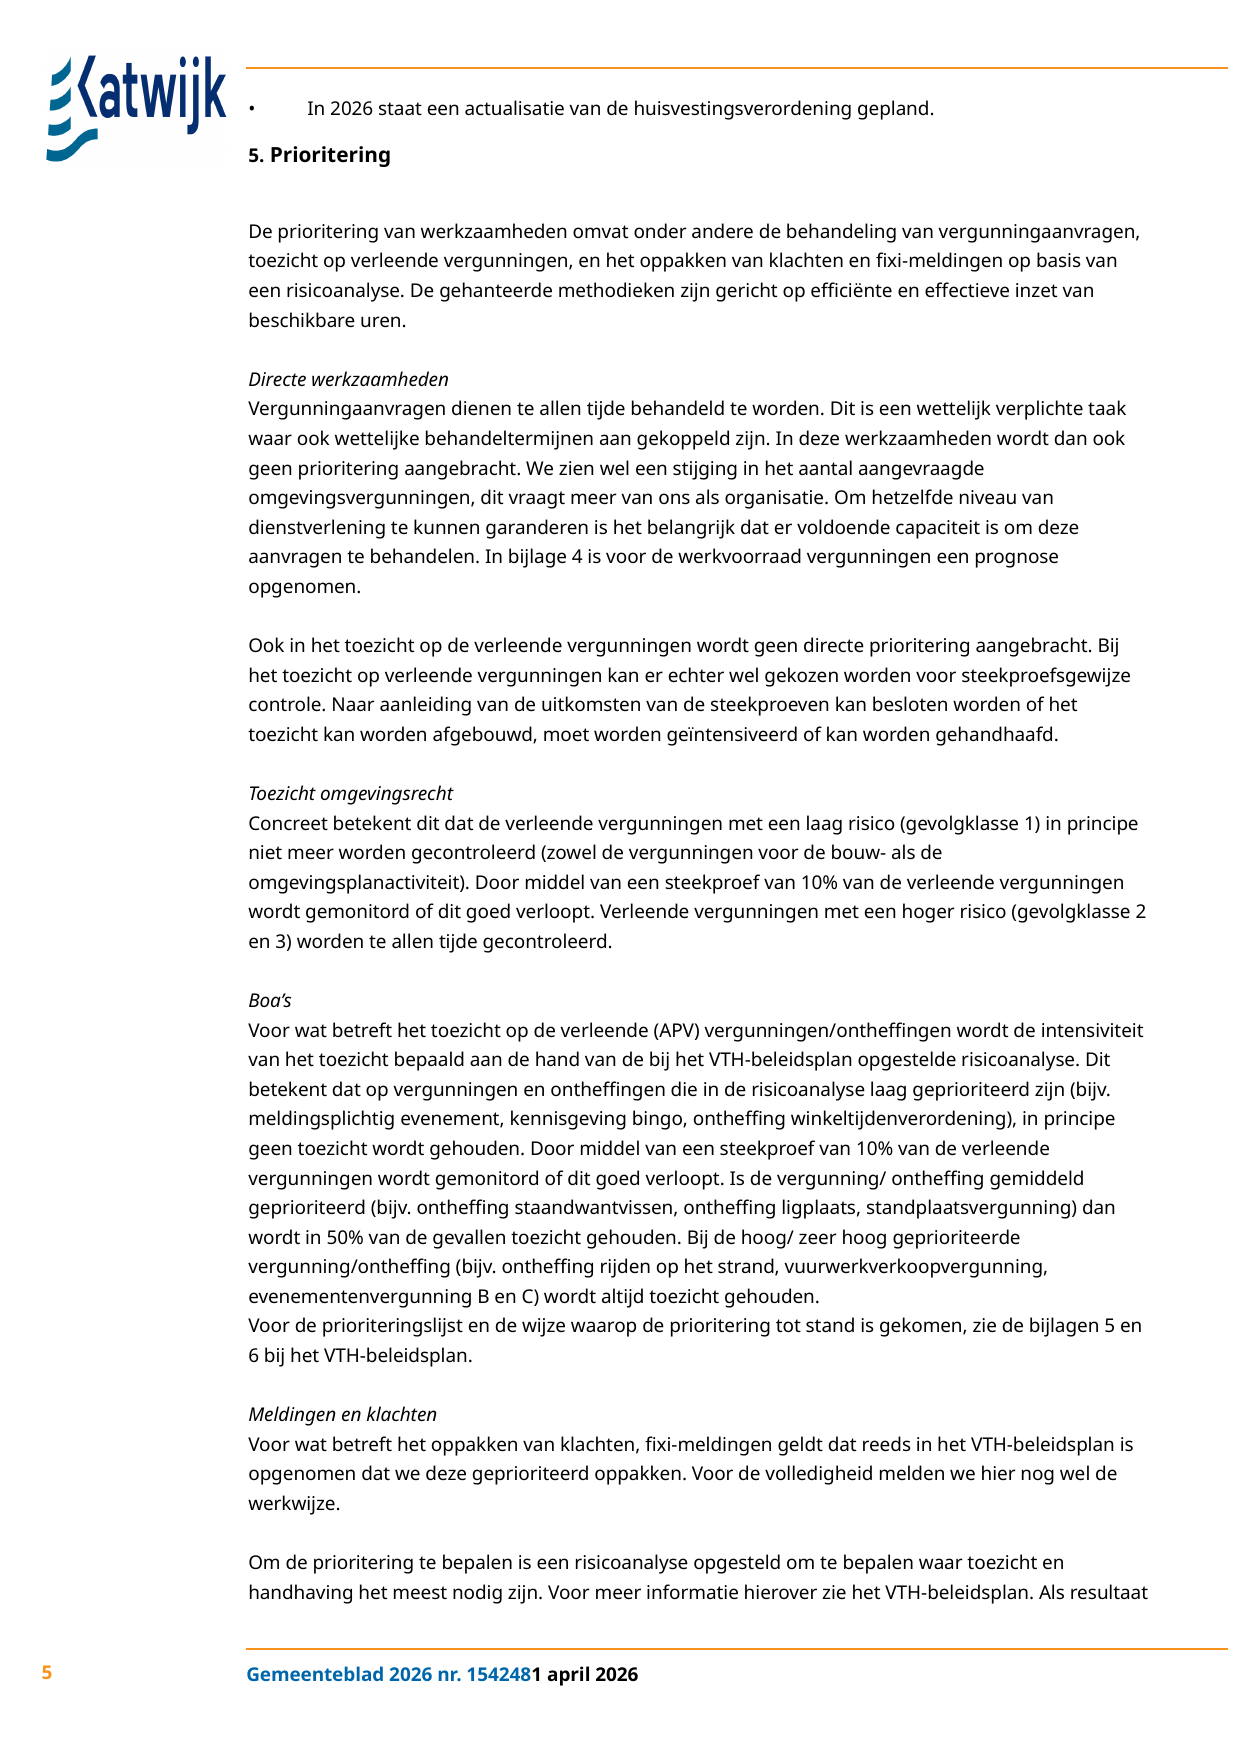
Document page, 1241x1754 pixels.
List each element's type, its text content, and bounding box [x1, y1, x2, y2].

list In 2026 staat een actualisatie van de huisvestingsverordening gepland. [248, 95, 1152, 121]
text Ook in het toezicht op de verleende vergunningen wordt geen directe prioritering aangebracht. Bij het toezicht op verleende vergunningen kan er echter wel gekozen worden voor steekproefsgewijze controle. Naar aanleiding van de uitkomsten van de steekproeven kan besloten worden of het toezicht kan worden afgebouwd, moet worden geïntensiveerd of kan worden gehandhaafd. [248, 632, 1152, 747]
picture [41, 47, 231, 172]
text Boa’s [248, 987, 1152, 1013]
text Vergunningaanvragen dienen te allen tijde behandeld te worden. Dit is een wettelijk verplichte taak waar ook wettelijke behandeltermijnen aan gekoppeld zijn. In deze werkzaamheden wordt dan ook geen prioritering aangebracht. We zien wel een stijging in het aantal aangevraagde omgevingsvergunningen, dit vraagt meer van ons als organisatie. Om hetzelfde niveau van dienstverlening te kunnen garanderen is het belangrijk dat er voldoende capaciteit is om deze aanvragen te behandelen. In bijlage 4 is voor de werkvoorraad vergunningen een prognose opgenomen. [248, 396, 1152, 599]
text Concreet betekent dit dat de verleende vergunningen met een laag risico (gevolgklasse 1) in principe niet meer worden gecontroleerd (zowel de vergunningen voor de bouw- als de omgevingsplanactiviteit). Door middel van een steekproef van 10% van de verleende vergunningen wordt gemonitord of dit goed verloopt. Verleende vergunningen met een hoger risico (gevolgklasse 2 en 3) worden te allen tijde gecontroleerd. [248, 810, 1152, 954]
text De prioritering van werkzaamheden omvat onder andere de behandeling van vergunningaanvragen, toezicht op verleende vergunningen, en het oppakken van klachten en fixi-meldingen op basis van een risicoanalyse. De gehanteerde methodieken zijn gericht op efficiënte en effectieve inzet van beschikbare uren. [248, 218, 1152, 333]
text Om de prioritering te bepalen is een risicoanalyse opgesteld om te bepalen waar toezicht en handhaving het meest nodig zijn. Voor meer informatie hierover zie het VTH-beleidsplan. Als resultaat [248, 1549, 1152, 1605]
text Directe werkzaamheden [248, 366, 1152, 392]
text Voor de prioriteringslijst en de wijze waarop de prioritering tot stand is gekomen, zie de bijlagen 5 en 6 bij het VTH-beleidsplan. [248, 1313, 1152, 1368]
text Voor wat betreft het oppakken van klachten, fixi-meldingen geldt dat reeds in het VTH-beleidsplan is opgenomen dat we deze geprioriteerd oppakken. Voor de volledigheid melden we hier nog wel de werkwijze. [248, 1431, 1152, 1516]
text Voor wat betreft het toezicht op de verleende (APV) vergunningen/ontheffingen wordt de intensiviteit van het toezicht bepaald aan de hand van de bij het VTH-beleidsplan opgestelde risicoanalyse. Dit betekent dat op vergunningen en ontheffingen die in de risicoanalyse laag geprioriteerd zijn (bijv. meldingsplichtig evenement, kennisgeving bingo, ontheffing winkeltijdenverordening), in principe geen toezicht wordt gehouden. Door middel van een steekproef van 10% van de verleende vergunningen wordt gemonitord of dit goed verloopt. Is de vergunning/ ontheffing gemiddeld geprioriteerd (bijv. ontheffing staandwantvissen, ontheffing ligplaats, standplaatsvergunning) dan wordt in 50% van de gevallen toezicht gehouden. Bij de hoog/ zeer hoog geprioriteerde vergunning/ontheffing (bijv. ontheffing rijden op het strand, vuurwerkverkoopvergunning, evenementenvergunning B en C) wordt altijd toezicht gehouden. [248, 1017, 1152, 1309]
text 5. Prioritering [248, 140, 1152, 169]
text Toezicht omgevingsrecht [248, 780, 1152, 806]
text Meldingen en klachten [248, 1401, 1152, 1427]
